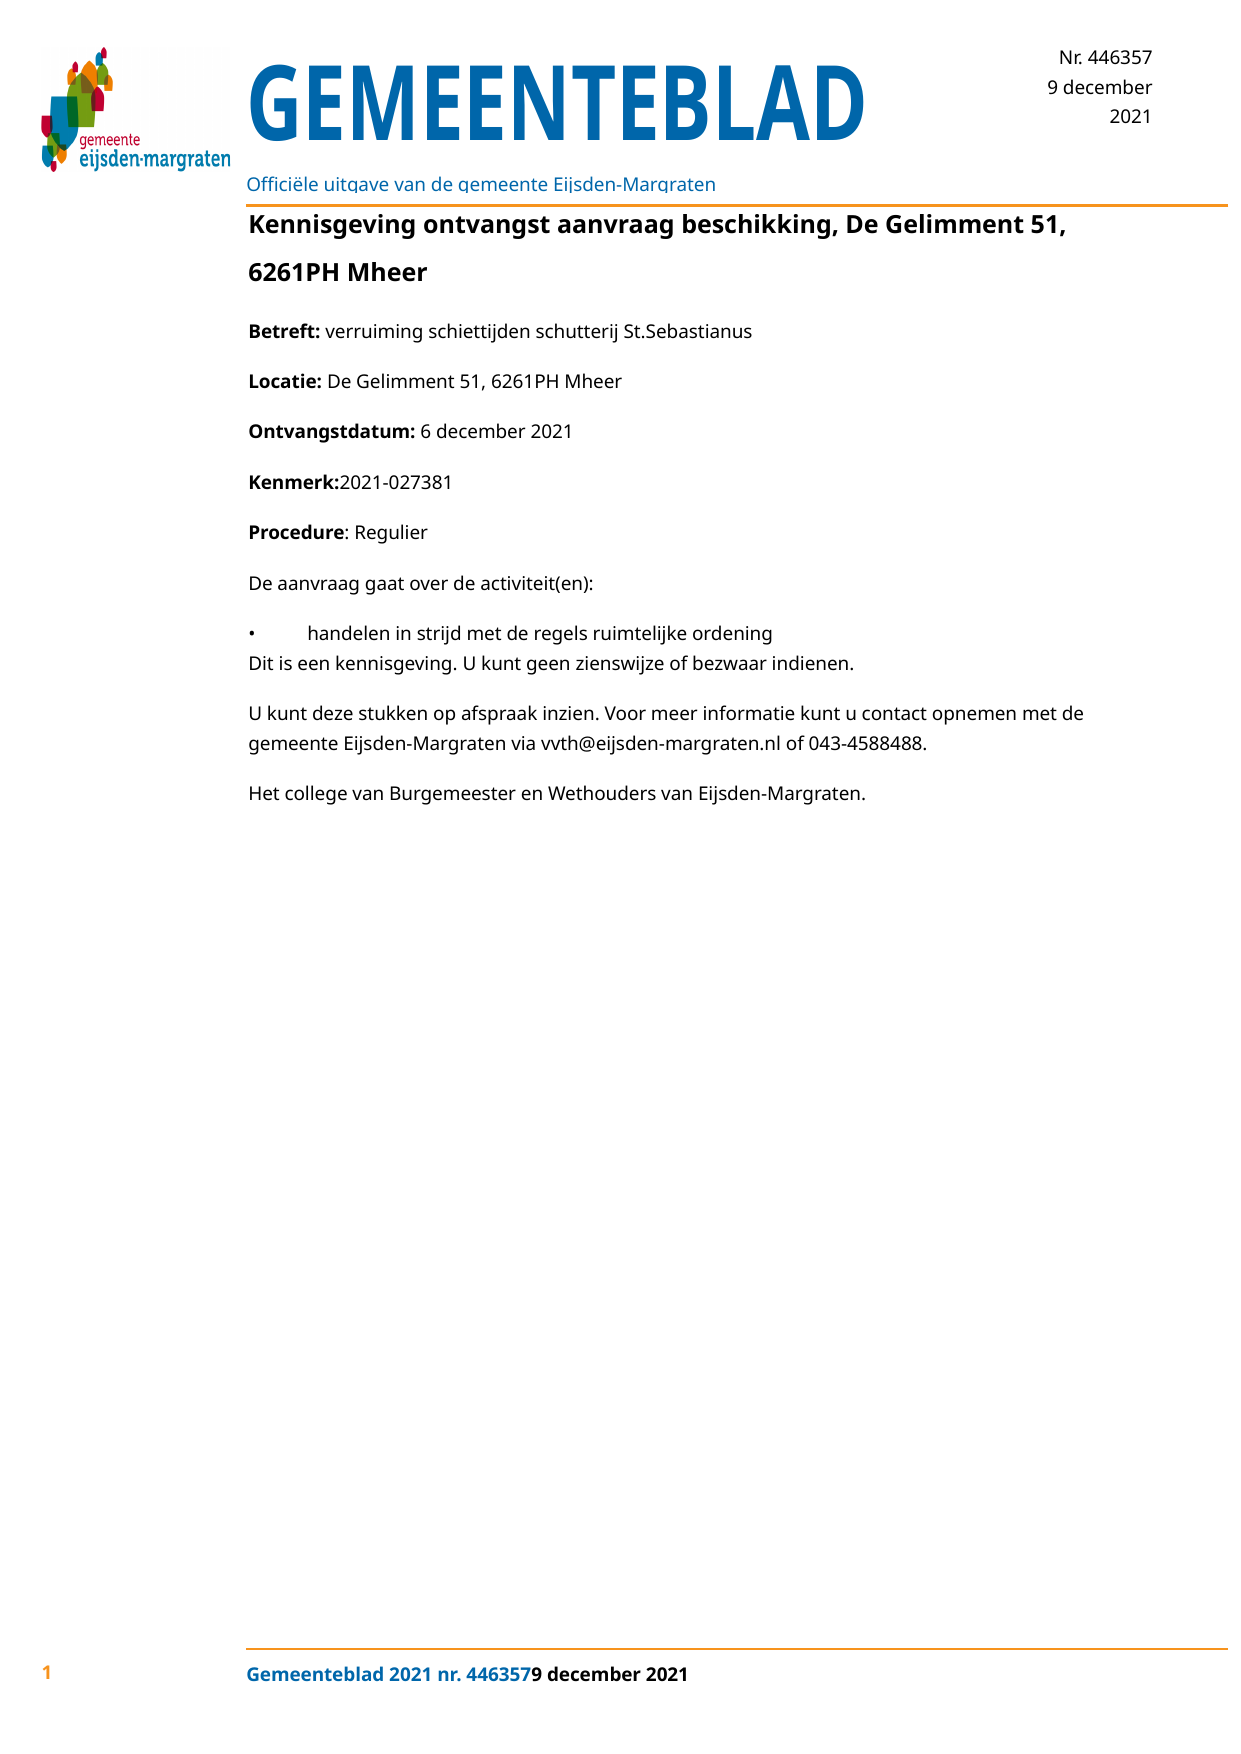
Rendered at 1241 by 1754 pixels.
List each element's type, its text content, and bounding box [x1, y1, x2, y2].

text U kunt deze stukken op afspraak inzien. Voor meer informatie kunt u contact opnemen met de gemeente Eijsden-Margraten via vvth@eijsden-margraten.nl of 043-4588488. [248, 700, 1152, 756]
picture [41, 47, 231, 172]
text Betreft: verruiming schiettijden schutterij St.Sebastianus [248, 318, 1152, 344]
text Locatie: De Gelimment 51, 6261PH Mheer [248, 368, 1152, 394]
text Kennisgeving ontvangst aanvraag beschikking, De Gelimment 51, 6261PH Mheer [248, 207, 1152, 288]
text Het college van Burgemeester en Wethouders van Eijsden-Margraten. [248, 780, 1152, 806]
text De aanvraag gaat over de activiteit(en): [248, 570, 1152, 596]
text Dit is een kennisgeving. U kunt geen zienswijze of bezwaar indienen. [248, 650, 1152, 676]
text Procedure: Regulier [248, 519, 1152, 545]
text Ontvangstdatum: 6 december 2021 [248, 419, 1152, 444]
list handelen in strijd met de regels ruimtelijke ordening [248, 620, 1152, 646]
text Kenmerk:2021-027381 [248, 469, 1152, 495]
